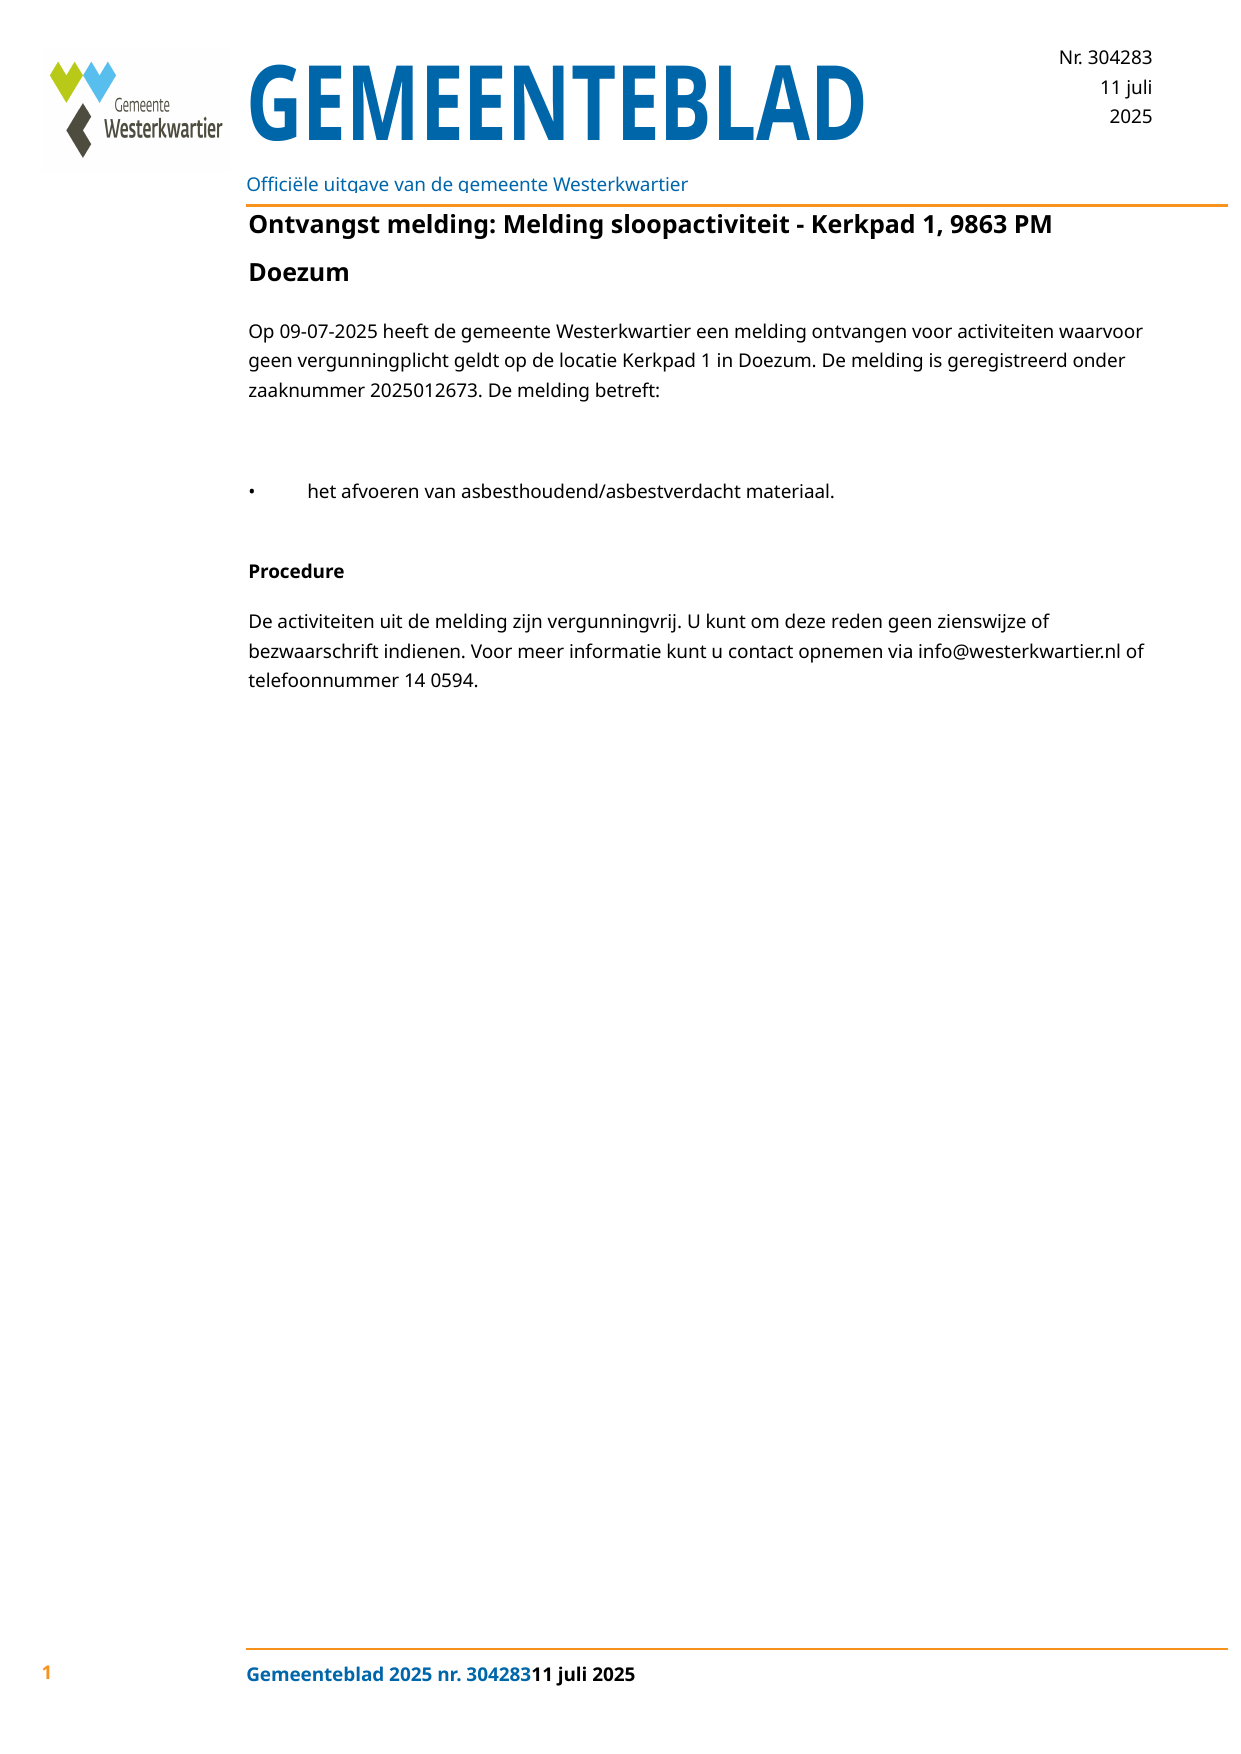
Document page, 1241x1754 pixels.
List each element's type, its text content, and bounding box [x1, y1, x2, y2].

picture [41, 47, 231, 172]
text Op 09-07-2025 heeft de gemeente Westerkwartier een melding ontvangen voor activiteiten waarvoor geen vergunningplicht geldt op de locatie Kerkpad 1 in Doezum. De melding is geregistreerd onder zaaknummer 2025012673. De melding betreft: [248, 318, 1152, 403]
text Procedure [248, 558, 1152, 584]
list het afvoeren van asbesthoudend/asbestverdacht materiaal. [248, 478, 1152, 504]
text De activiteiten uit de melding zijn vergunningvrij. U kunt om deze reden geen zienswijze of bezwaarschrift indienen. Voor meer informatie kunt u contact opnemen via info@westerkwartier.nl of telefoonnummer 14 0594. [248, 608, 1152, 693]
text Ontvangst melding: Melding sloopactiviteit - Kerkpad 1, 9863 PM Doezum [248, 207, 1152, 288]
